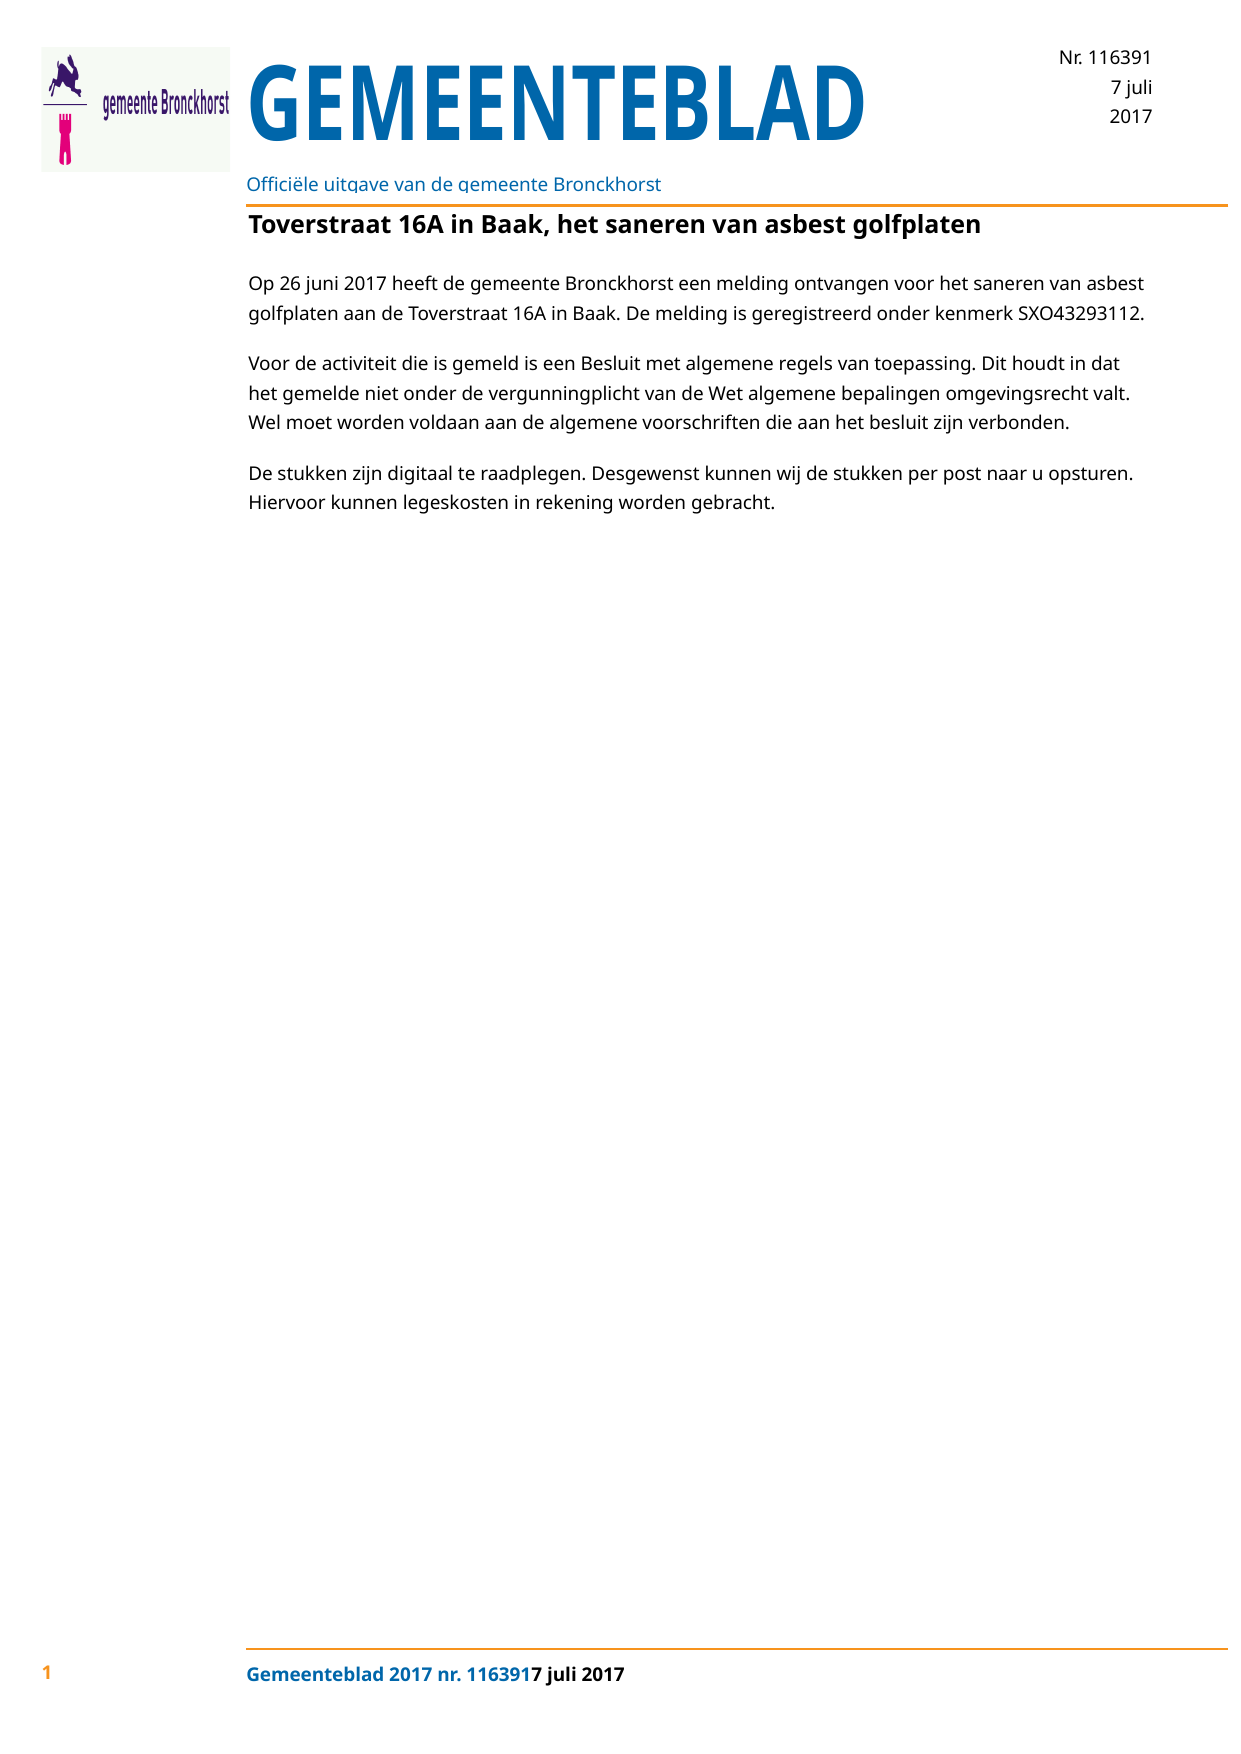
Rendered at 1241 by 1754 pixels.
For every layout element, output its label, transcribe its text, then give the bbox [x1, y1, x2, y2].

text De stukken zijn digitaal te raadplegen. Desgewenst kunnen wij de stukken per post naar u opsturen. Hiervoor kunnen legeskosten in rekening worden gebracht. [248, 460, 1152, 515]
text Voor de activiteit die is gemeld is een Besluit met algemene regels van toepassing. Dit houdt in dat het gemelde niet onder de vergunningplicht van de Wet algemene bepalingen omgevingsrecht valt. Wel moet worden voldaan aan de algemene voorschriften die aan het besluit zijn verbonden. [248, 350, 1152, 435]
text Toverstraat 16A in Baak, het saneren van asbest golfplaten [248, 207, 1152, 241]
text Op 26 juni 2017 heeft de gemeente Bronckhorst een melding ontvangen voor het saneren van asbest golfplaten aan de Toverstraat 16A in Baak. De melding is geregistreerd onder kenmerk SXO43293112. [248, 270, 1152, 326]
picture [41, 47, 231, 172]
